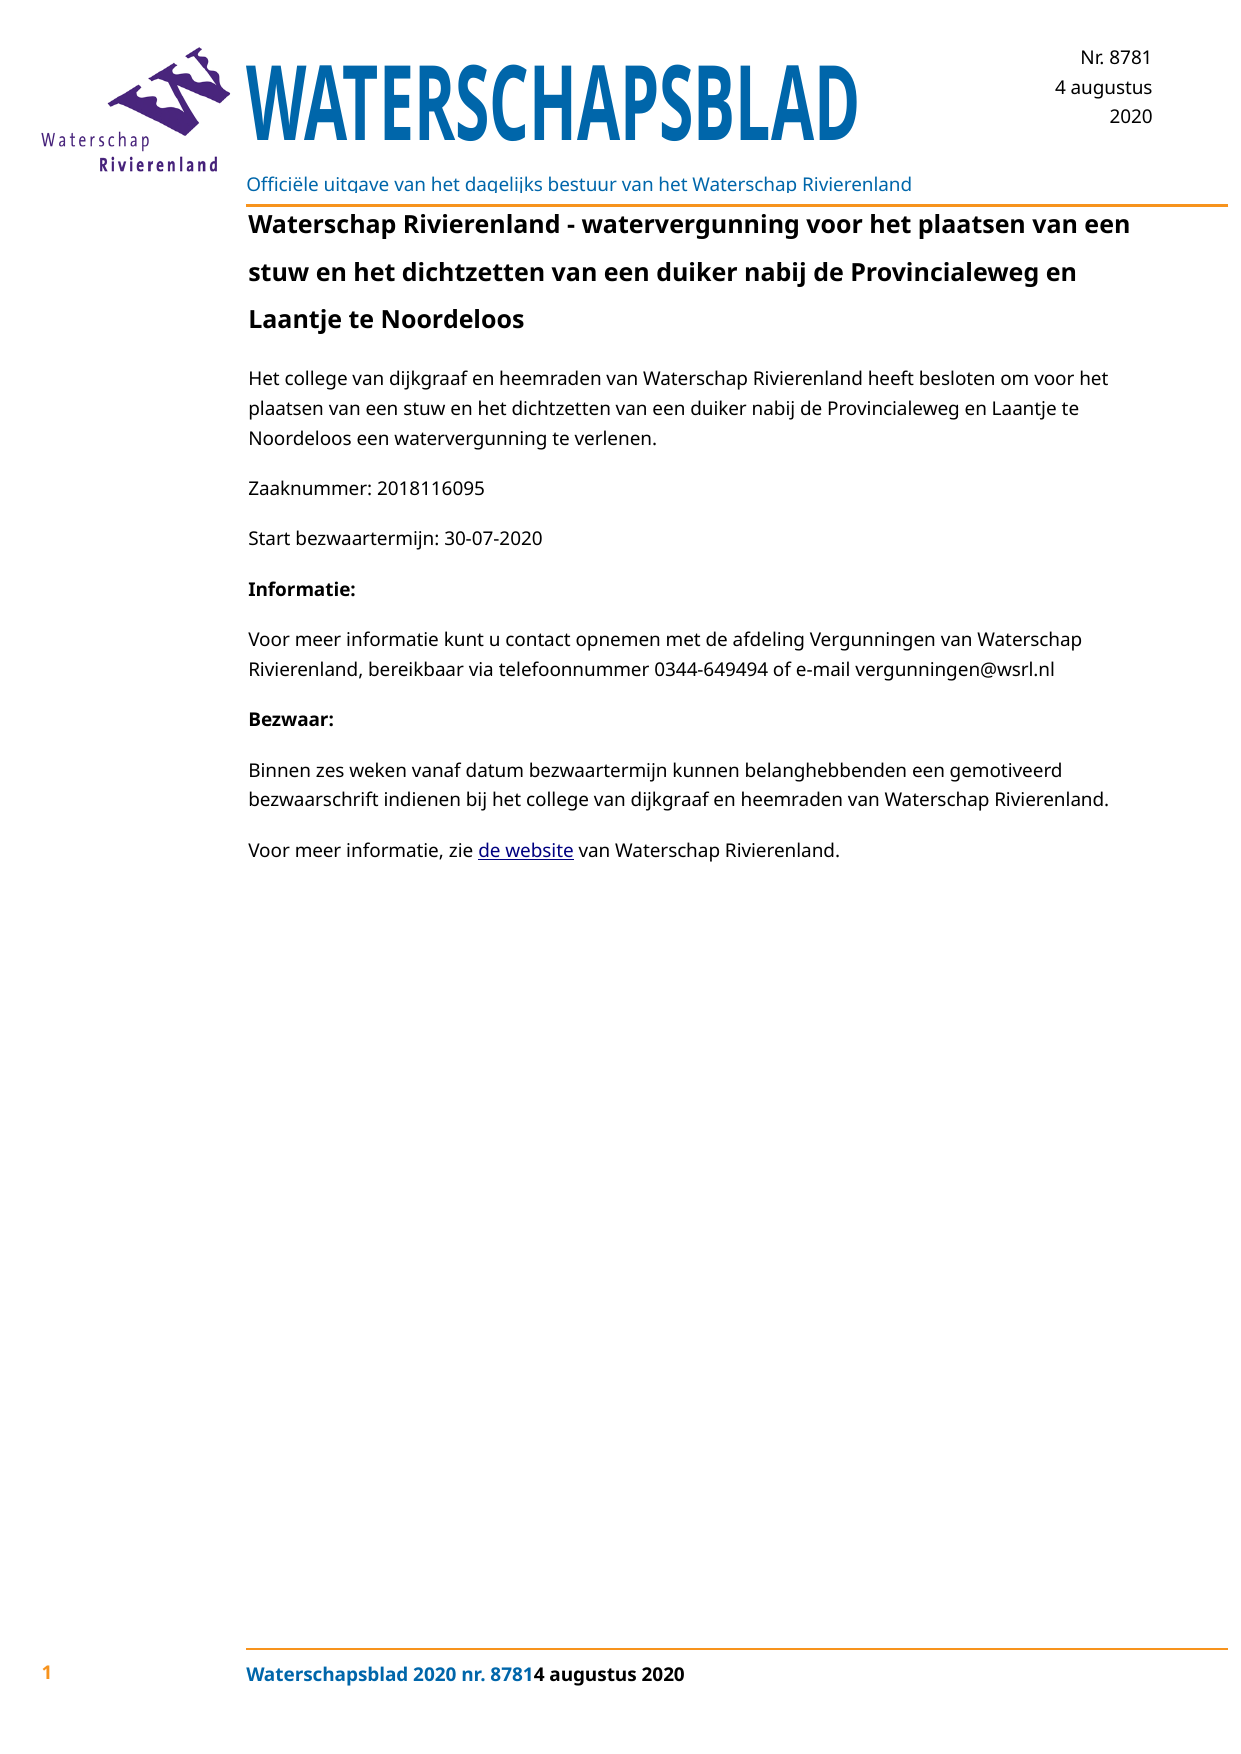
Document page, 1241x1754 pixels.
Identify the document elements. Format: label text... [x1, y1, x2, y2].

text Waterschap Rivierenland - watervergunning voor het plaatsen van een stuw en het dichtzetten van een duiker nabij de Provincialeweg en Laantje te Noordeloos [248, 207, 1152, 336]
text Voor meer informatie, zie de website van Waterschap Rivierenland. [248, 837, 1152, 862]
text Het college van dijkgraaf en heemraden van Waterschap Rivierenland heeft besloten om voor het plaatsen van een stuw en het dichtzetten van een duiker nabij de Provincialeweg en Laantje te Noordeloos een watervergunning te verlenen. [248, 366, 1152, 450]
text Binnen zes weken vanaf datum bezwaartermijn kunnen belanghebbenden een gemotiveerd bezwaarschrift indienen bij het college van dijkgraaf en heemraden van Waterschap Rivierenland. [248, 757, 1152, 812]
text Voor meer informatie kunt u contact opnemen met de afdeling Vergunningen van Waterschap Rivierenland, bereikbaar via telefoonnummer 0344-649494 of e-mail vergunningen@wsrl.nl [248, 626, 1152, 682]
text Zaaknummer: 2018116095 [248, 475, 1152, 501]
text Informatie: [248, 576, 1152, 602]
picture [41, 47, 231, 172]
text Start bezwaartermijn: 30-07-2020 [248, 526, 1152, 551]
text Bezwaar: [248, 706, 1152, 732]
